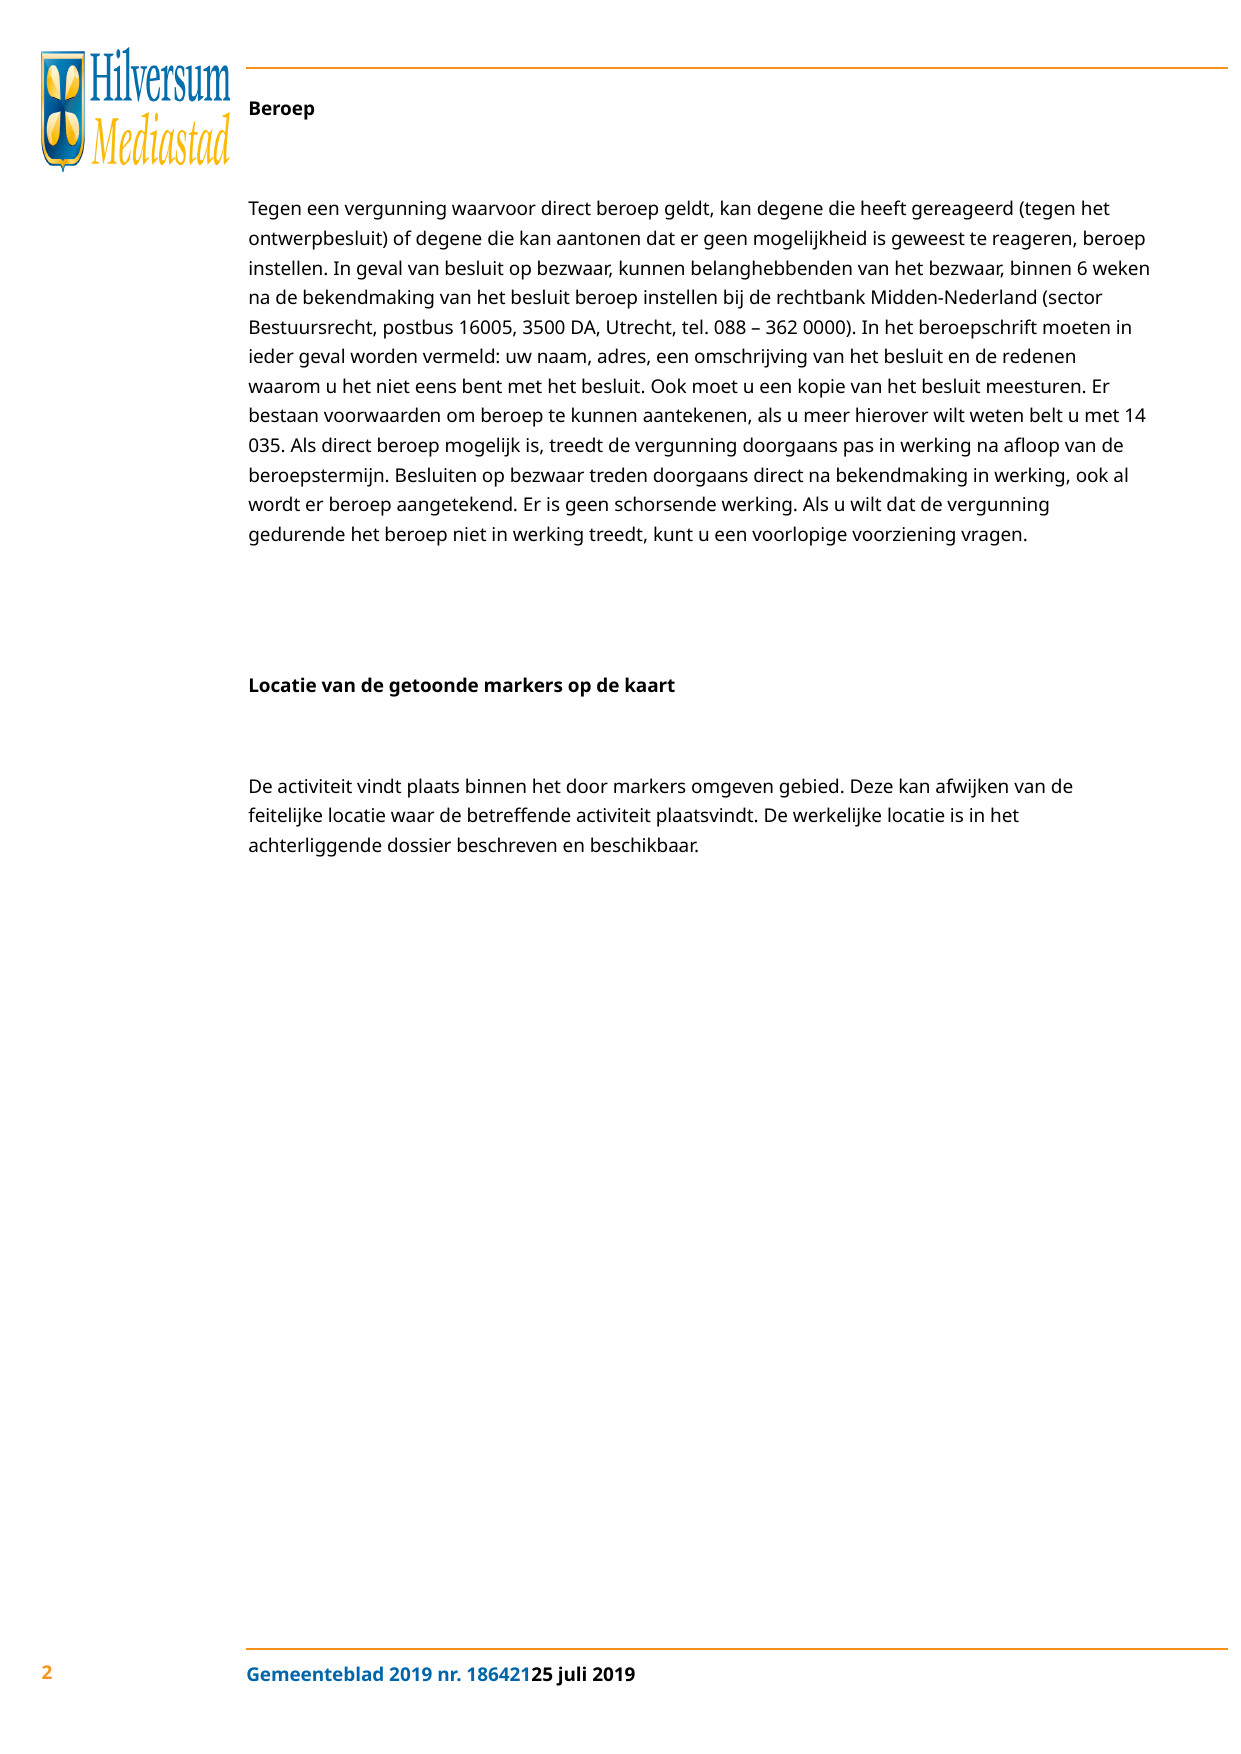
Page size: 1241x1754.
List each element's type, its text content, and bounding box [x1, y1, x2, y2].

picture [41, 47, 231, 172]
text Locatie van de getoonde markers op de kaart [248, 672, 1152, 698]
text Beroep [248, 95, 1152, 121]
text De activiteit vindt plaats binnen het door markers omgeven gebied. Deze kan afwijken van de feitelijke locatie waar de betreffende activiteit plaatsvindt. De werkelijke locatie is in het achterliggende dossier beschreven en beschikbaar. [248, 773, 1152, 858]
text Tegen een vergunning waarvoor direct beroep geldt, kan degene die heeft gereageerd (tegen het ontwerpbesluit) of degene die kan aantonen dat er geen mogelijkheid is geweest te reageren, beroep instellen. In geval van besluit op bezwaar, kunnen belanghebbenden van het bezwaar, binnen 6 weken na de bekendmaking van het besluit beroep instellen bij de rechtbank Midden-Nederland (sector Bestuursrecht, postbus 16005, 3500 DA, Utrecht, tel. 088 – 362 0000). In het beroepschrift moeten in ieder geval worden vermeld: uw naam, adres, een omschrijving van het besluit en de redenen waarom u het niet eens bent met het besluit. Ook moet u een kopie van het besluit meesturen. Er bestaan voorwaarden om beroep te kunnen aantekenen, als u meer hierover wilt weten belt u met 14 035. Als direct beroep mogelijk is, treedt de vergunning doorgaans pas in werking na afloop van de beroepstermijn. Besluiten op bezwaar treden doorgaans direct na bekendmaking in werking, ook al wordt er beroep aangetekend. Er is geen schorsende werking. Als u wilt dat de vergunning gedurende het beroep niet in werking treedt, kunt u een voorlopige voorziening vragen. [248, 196, 1152, 547]
